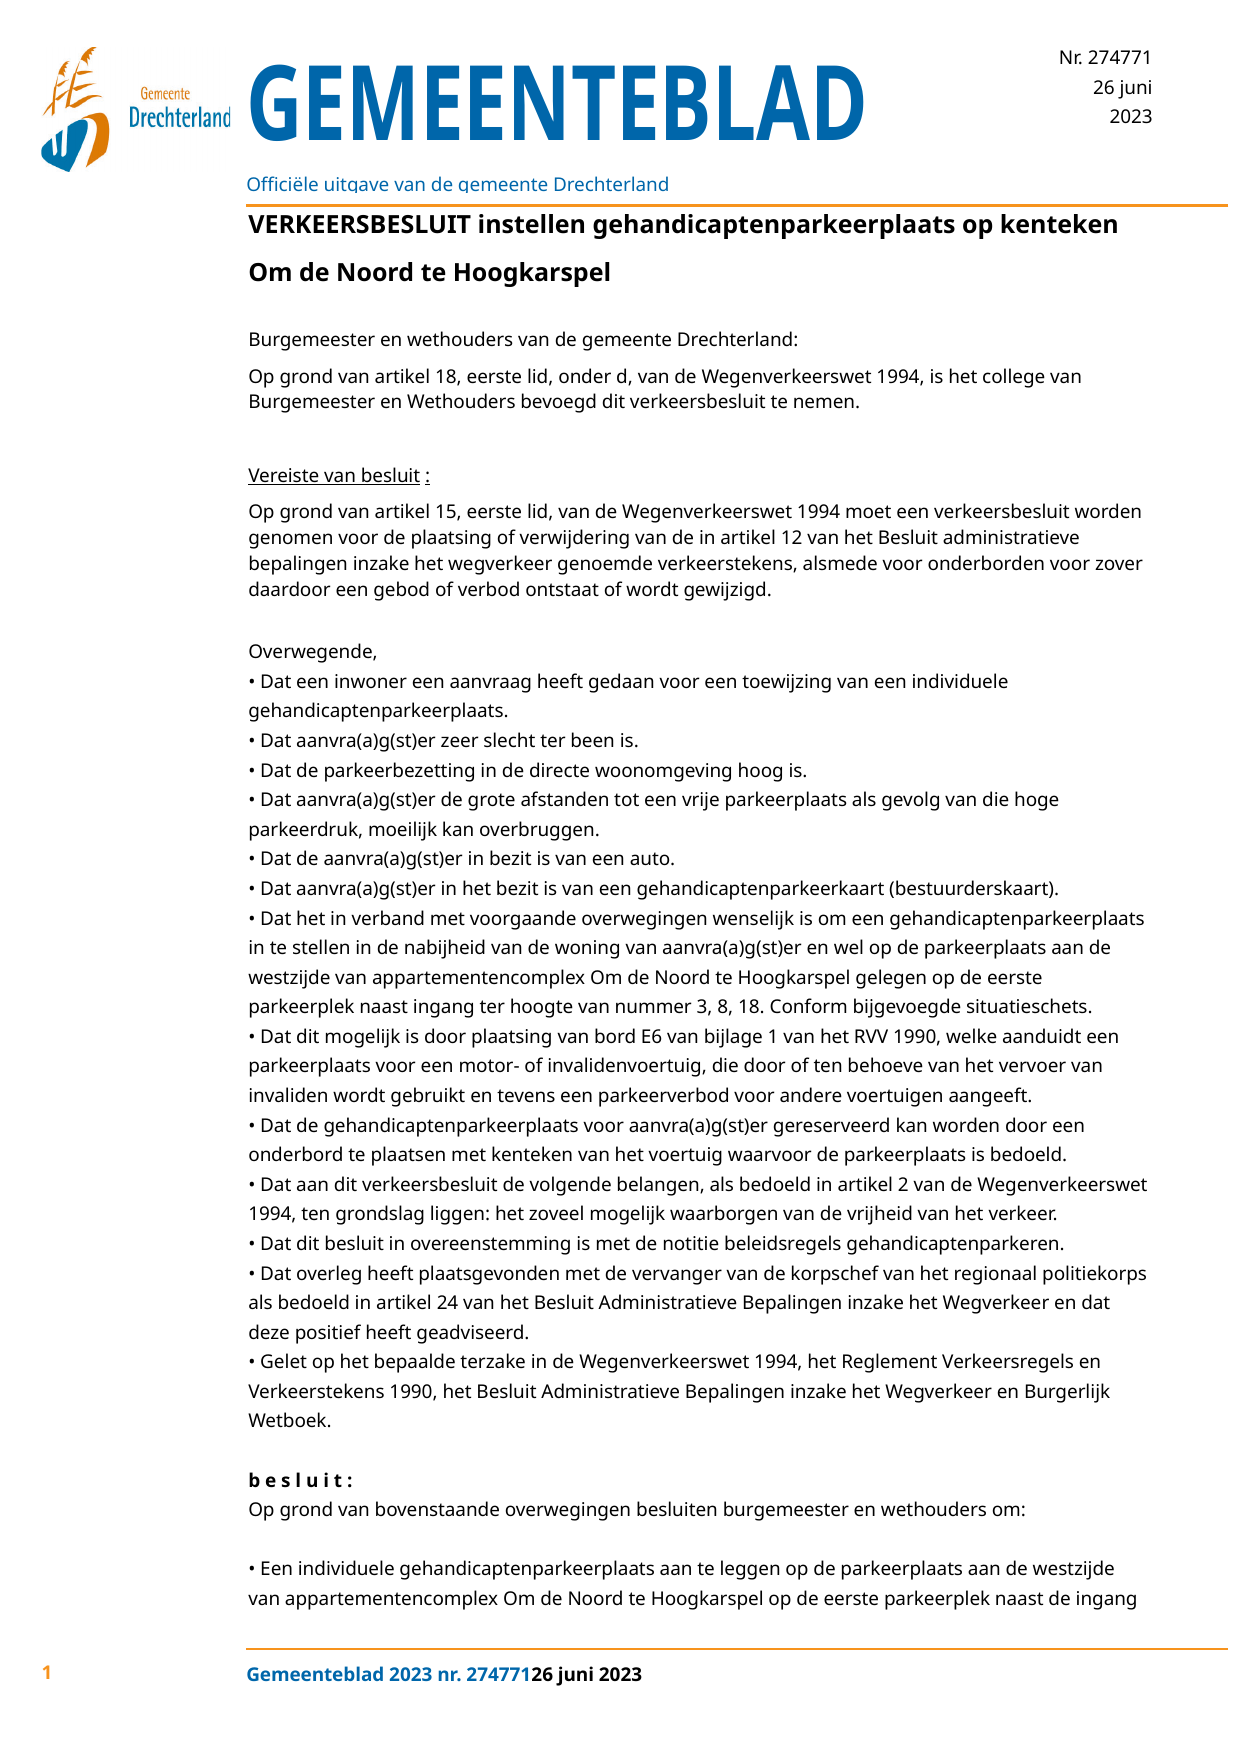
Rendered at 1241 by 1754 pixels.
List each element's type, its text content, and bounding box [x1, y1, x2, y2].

text Overwegende, [248, 638, 1152, 664]
text • Dat de parkeerbezetting in de directe woonomgeving hoog is. [248, 757, 1152, 783]
text • Dat aan dit verkeersbesluit de volgende belangen, als bedoeld in artikel 2 van de Wegenverkeerswet 1994, ten grondslag liggen: het zoveel mogelijk waarborgen van de vrijheid van het verkeer. [248, 1171, 1152, 1226]
picture [226, 115, 231, 124]
text • Gelet op het bepaalde terzake in de Wegenverkeerswet 1994, het Reglement Verkeersregels en Verkeerstekens 1990, het Besluit Administratieve Bepalingen inzake het Wegverkeer en Burgerlijk Wetboek. [248, 1348, 1152, 1433]
text • Dat overleg heeft plaatsgevonden met de vervanger van de korpschef van het regionaal politiekorps als bedoeld in artikel 24 van het Besluit Administratieve Bepalingen inzake het Wegverkeer en dat deze positief heeft geadviseerd. [248, 1260, 1152, 1345]
text • Dat aanvra(a)g(st)er zeer slecht ter been is. [248, 727, 1152, 753]
text Vereiste van besluit : [248, 462, 1152, 488]
text VERKEERSBESLUIT instellen gehandicaptenparkeerplaats op kenteken Om de Noord te Hoogkarspel [248, 207, 1152, 288]
text Op grond van artikel 18, eerste lid, onder d, van de Wegenverkeerswet 1994, is het college van Burgemeester en Wethouders bevoegd dit verkeersbesluit te nemen. [248, 363, 1152, 414]
text • Dat de aanvra(a)g(st)er in bezit is van een auto. [248, 846, 1152, 871]
picture [41, 47, 231, 172]
text • Dat een inwoner een aanvraag heeft gedaan voor een toewijzing van een individuele gehandicaptenparkeerplaats. [248, 668, 1152, 723]
text • Dat het in verband met voorgaande overwegingen wenselijk is om een gehandicaptenparkeerplaats in te stellen in de nabijheid van de woning van aanvra(a)g(st)er en wel op de parkeerplaats aan de westzijde van appartementencomplex Om de Noord te Hoogkarspel gelegen op de eerste parkeerplek naast ingang ter hoogte van nummer 3, 8, 18. Conform bijgevoegde situatieschets. [248, 905, 1152, 1019]
text • Dat dit besluit in overeenstemming is met de notitie beleidsregels gehandicaptenparkeren. [248, 1230, 1152, 1256]
text • Dat de gehandicaptenparkeerplaats voor aanvra(a)g(st)er gereserveerd kan worden door een onderbord te plaatsen met kenteken van het voertuig waarvoor de parkeerplaats is bedoeld. [248, 1112, 1152, 1167]
text • Dat dit mogelijk is door plaatsing van bord E6 van bijlage 1 van het RVV 1990, welke aanduidt een parkeerplaats voor een motor- of invalidenvoertuig, die door of ten behoeve van het vervoer van invaliden wordt gebruikt en tevens een parkeerverbod voor andere voertuigen aangeeft. [248, 1023, 1152, 1108]
text b e s l u i t : [248, 1467, 1152, 1493]
text Op grond van bovenstaande overwegingen besluiten burgemeester en wethouders om: [248, 1496, 1152, 1522]
picture [41, 158, 64, 172]
text • Dat aanvra(a)g(st)er in het bezit is van een gehandicaptenparkeerkaart (bestuurderskaart). [248, 875, 1152, 901]
text Burgemeester en wethouders van de gemeente Drechterland: [248, 326, 1152, 352]
text • Dat aanvra(a)g(st)er de grote afstanden tot een vrije parkeerplaats als gevolg van die hoge parkeerdruk, moeilijk kan overbruggen. [248, 786, 1152, 842]
text Op grond van artikel 15, eerste lid, van de Wegenverkeerswet 1994 moet een verkeersbesluit worden genomen voor de plaatsing of verwijdering van de in artikel 12 van het Besluit administratieve bepalingen inzake het wegverkeer genoemde verkeerstekens, alsmede voor onderborden voor zover daardoor een gebod of verbod ontstaat of wordt gewijzigd. [248, 499, 1152, 602]
text • Een individuele gehandicaptenparkeerplaats aan te leggen op de parkeerplaats aan de westzijde van appartementencomplex Om de Noord te Hoogkarspel op de eerste parkeerplek naast de ingang [248, 1556, 1152, 1611]
